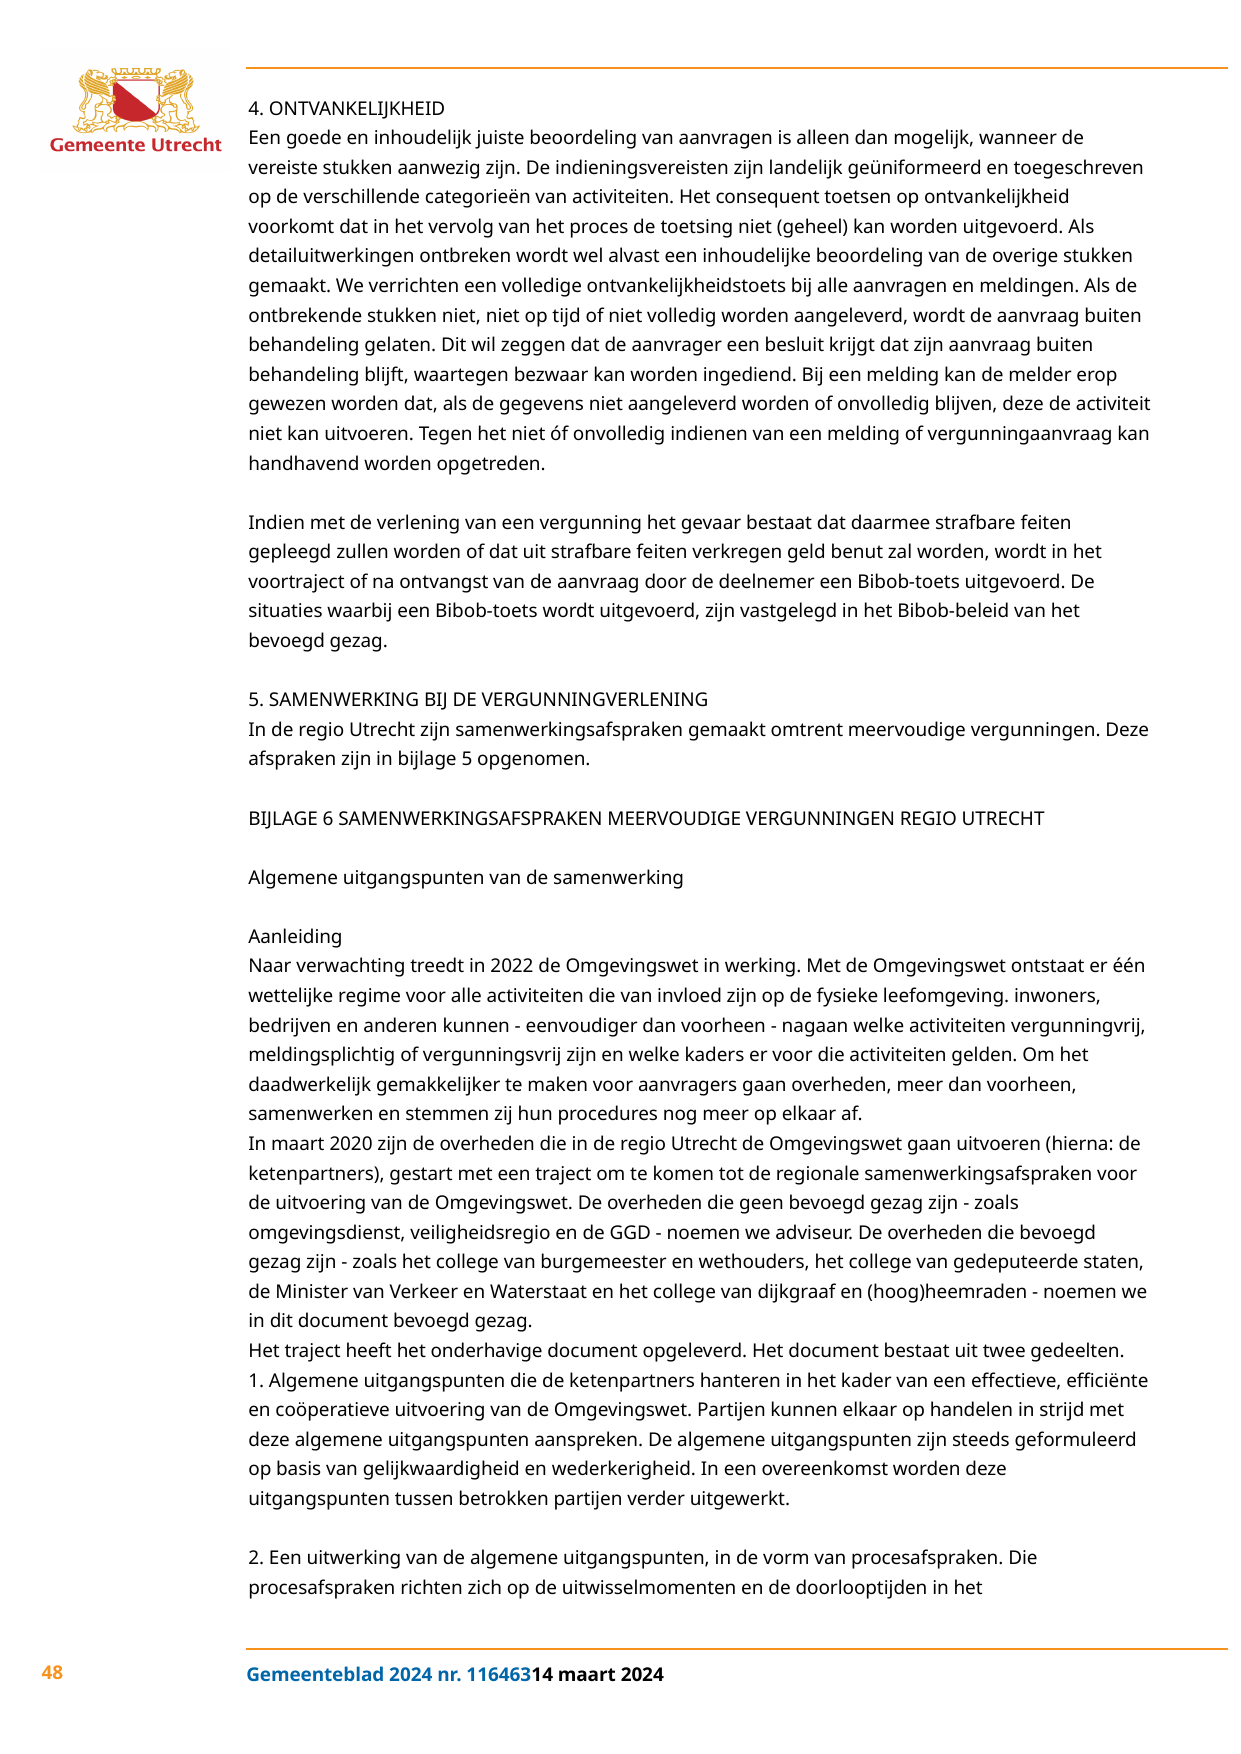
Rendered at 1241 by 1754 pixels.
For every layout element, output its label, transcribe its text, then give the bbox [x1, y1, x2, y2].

text Algemene uitgangspunten van de samenwerking [248, 864, 1152, 890]
picture [41, 47, 231, 172]
text Naar verwachting treedt in 2022 de Omgevingswet in werking. Met de Omgevingswet ontstaat er één wettelijke regime voor alle activiteiten die van invloed zijn op de fysieke leefomgeving. inwoners, bedrijven en anderen kunnen - eenvoudiger dan voorheen - nagaan welke activiteiten vergunningvrij, meldingsplichtig of vergunningsvrij zijn en welke kaders er voor die activiteiten gelden. Om het daadwerkelijk gemakkelijker te maken voor aanvragers gaan overheden, meer dan voorheen, samenwerken en stemmen zij hun procedures nog meer op elkaar af. [248, 953, 1152, 1126]
text Indien met de verlening van een vergunning het gevaar bestaat dat daarmee strafbare feiten gepleegd zullen worden of dat uit strafbare feiten verkregen geld benut zal worden, wordt in het voortraject of na ontvangst van de aanvraag door de deelnemer een Bibob-toets uitgevoerd. De situaties waarbij een Bibob-toets wordt uitgevoerd, zijn vastgelegd in het Bibob-beleid van het bevoegd gezag. [248, 509, 1152, 653]
text In de regio Utrecht zijn samenwerkingsafspraken gemaakt omtrent meervoudige vergunningen. Deze afspraken zijn in bijlage 5 opgenomen. [248, 716, 1152, 771]
text In maart 2020 zijn de overheden die in de regio Utrecht de Omgevingswet gaan uitvoeren (hierna: de ketenpartners), gestart met een traject om te komen tot de regionale samenwerkingsafspraken voor de uitvoering van de Omgevingswet. De overheden die geen bevoegd gezag zijn - zoals omgevingsdienst, veiligheidsregio en de GGD - noemen we adviseur. De overheden die bevoegd gezag zijn - zoals het college van burgemeester en wethouders, het college van gedeputeerde staten, de Minister van Verkeer en Waterstaat en het college van dijkgraaf en (hoog)heemraden - noemen we in dit document bevoegd gezag. [248, 1130, 1152, 1333]
text 4. ONTVANKELIJKHEID [248, 95, 1152, 121]
text Het traject heeft het onderhavige document opgeleverd. Het document bestaat uit twee gedeelten. [248, 1337, 1152, 1363]
text Aanleiding [248, 923, 1152, 949]
text 1. Algemene uitgangspunten die de ketenpartners hanteren in het kader van een effectieve, efficiënte en coöperatieve uitvoering van de Omgevingswet. Partijen kunnen elkaar op handelen in strijd met deze algemene uitgangspunten aanspreken. De algemene uitgangspunten zijn steeds geformuleerd op basis van gelijkwaardigheid en wederkerigheid. In een overeenkomst worden deze uitgangspunten tussen betrokken partijen verder uitgewerkt. [248, 1367, 1152, 1511]
text 2. Een uitwerking van de algemene uitgangspunten, in de vorm van procesafspraken. Die procesafspraken richten zich op de uitwisselmomenten en de doorlooptijden in het [248, 1544, 1152, 1600]
text BIJLAGE 6 SAMENWERKINGSAFSPRAKEN MEERVOUDIGE VERGUNNINGEN REGIO UTRECHT [248, 805, 1152, 831]
text 5. SAMENWERKING BIJ DE VERGUNNINGVERLENING [248, 686, 1152, 712]
text Een goede en inhoudelijk juiste beoordeling van aanvragen is alleen dan mogelijk, wanneer de vereiste stukken aanwezig zijn. De indieningsvereisten zijn landelijk geüniformeerd en toegeschreven op de verschillende categorieën van activiteiten. Het consequent toetsen op ontvankelijkheid voorkomt dat in het vervolg van het proces de toetsing niet (geheel) kan worden uitgevoerd. Als detailuitwerkingen ontbreken wordt wel alvast een inhoudelijke beoordeling van de overige stukken gemaakt. We verrichten een volledige ontvankelijkheidstoets bij alle aanvragen en meldingen. Als de ontbrekende stukken niet, niet op tijd of niet volledig worden aangeleverd, wordt de aanvraag buiten behandeling gelaten. Dit wil zeggen dat de aanvrager een besluit krijgt dat zijn aanvraag buiten behandeling blijft, waartegen bezwaar kan worden ingediend. Bij een melding kan de melder erop gewezen worden dat, als de gegevens niet aangeleverd worden of onvolledig blijven, deze de activiteit niet kan uitvoeren. Tegen het niet óf onvolledig indienen van een melding of vergunningaanvraag kan handhavend worden opgetreden. [248, 124, 1152, 476]
